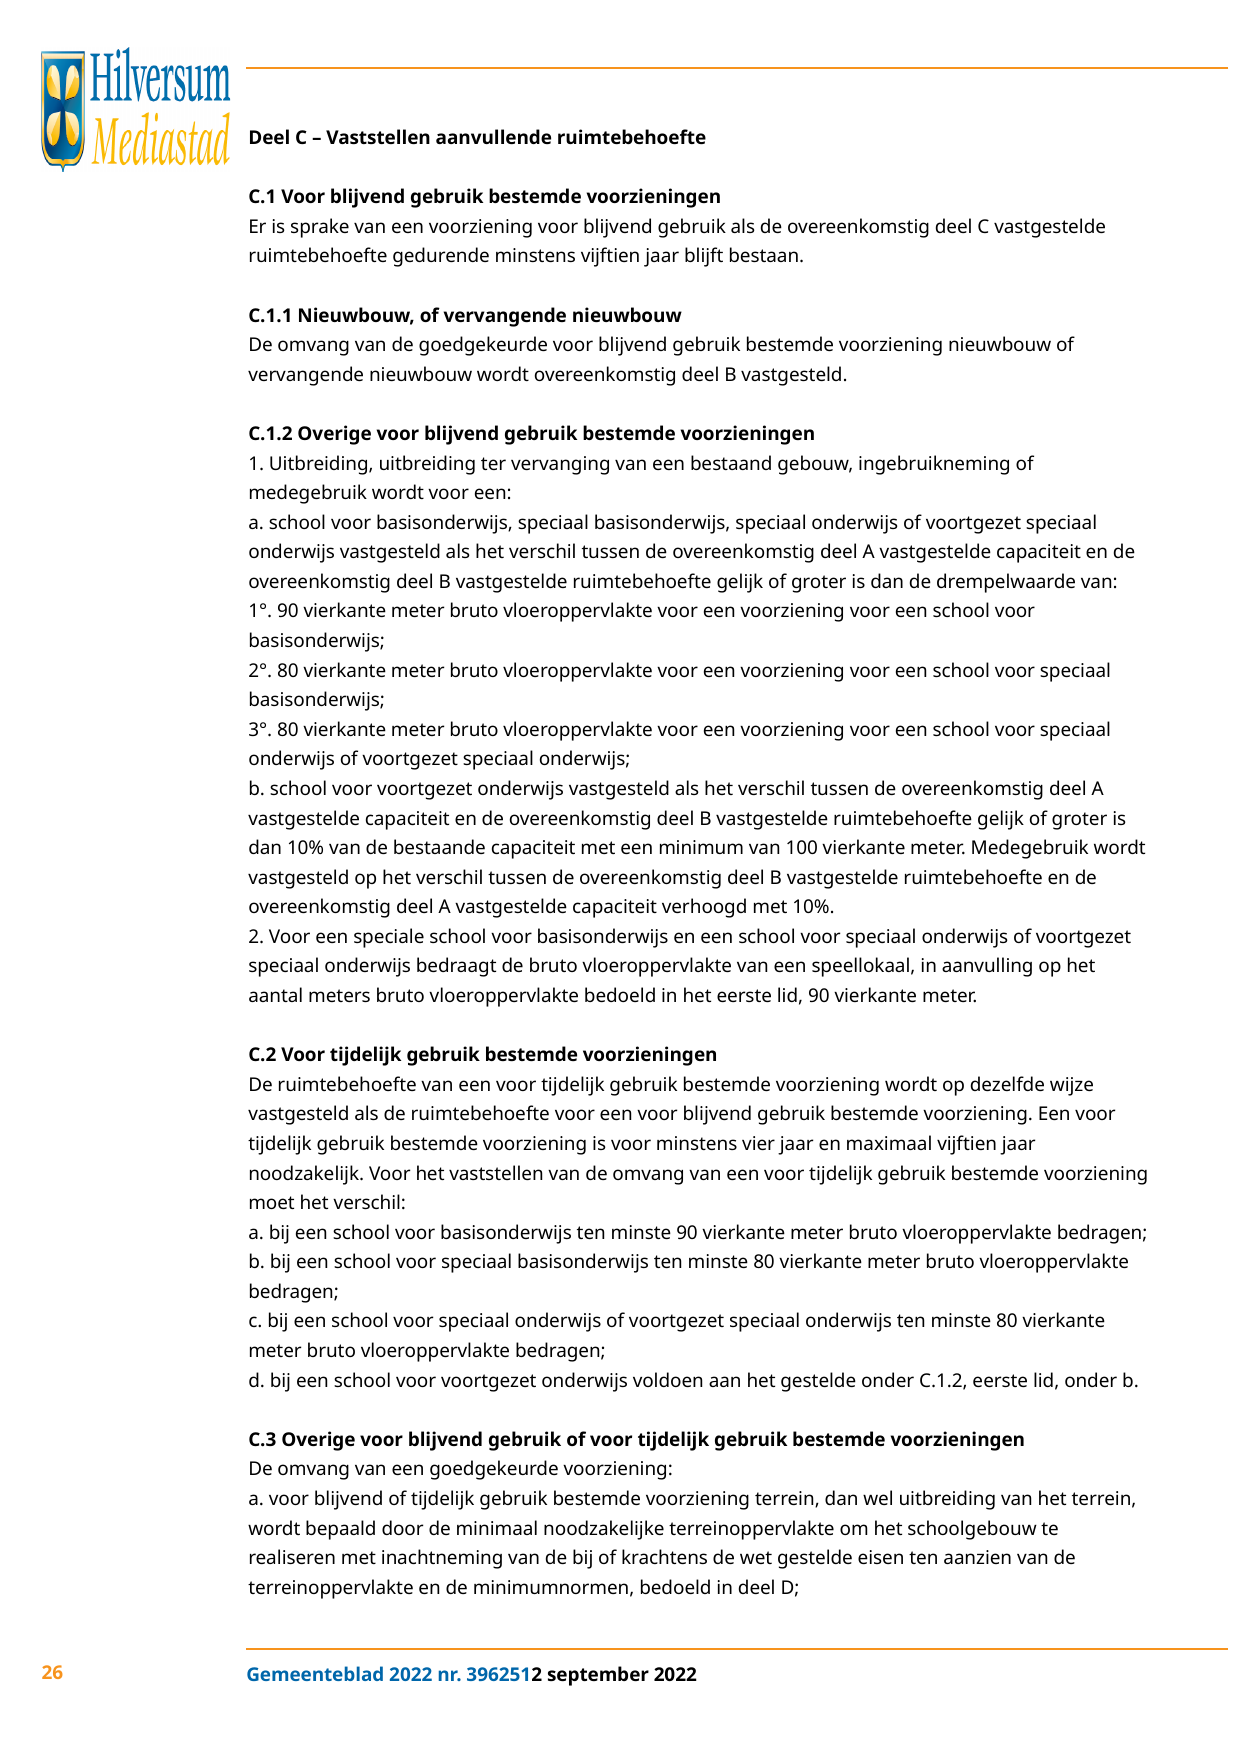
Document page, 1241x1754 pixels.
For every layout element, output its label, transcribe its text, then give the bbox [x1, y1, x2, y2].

text a. school voor basisonderwijs, speciaal basisonderwijs, speciaal onderwijs of voortgezet speciaal onderwijs vastgesteld als het verschil tussen de overeenkomstig deel A vastgestelde capaciteit en de overeenkomstig deel B vastgestelde ruimtebehoefte gelijk of groter is dan de drempelwaarde van: [248, 509, 1152, 594]
text b. school voor voortgezet onderwijs vastgesteld als het verschil tussen de overeenkomstig deel A vastgestelde capaciteit en de overeenkomstig deel B vastgestelde ruimtebehoefte gelijk of groter is dan 10% van de bestaande capaciteit met een minimum van 100 vierkante meter. Medegebruik wordt vastgesteld op het verschil tussen de overeenkomstig deel B vastgestelde ruimtebehoefte en de overeenkomstig deel A vastgestelde capaciteit verhoogd met 10%. [248, 775, 1152, 919]
text C.3 Overige voor blijvend gebruik of voor tijdelijk gebruik bestemde voorzieningen [248, 1426, 1152, 1452]
text a. bij een school voor basisonderwijs ten minste 90 vierkante meter bruto vloeroppervlakte bedragen; [248, 1219, 1152, 1245]
text C.1.2 Overige voor blijvend gebruik bestemde voorzieningen [248, 420, 1152, 446]
text Er is sprake van een voorziening voor blijvend gebruik als de overeenkomstig deel C vastgestelde ruimtebehoefte gedurende minstens vijftien jaar blijft bestaan. [248, 213, 1152, 268]
text a. voor blijvend of tijdelijk gebruik bestemde voorziening terrein, dan wel uitbreiding van het terrein, wordt bepaald door de minimaal noodzakelijke terreinoppervlakte om het schoolgebouw te realiseren met inachtneming van de bij of krachtens de wet gestelde eisen ten aanzien van de terreinoppervlakte en de minimumnormen, bedoeld in deel D; [248, 1485, 1152, 1600]
text 1°. 90 vierkante meter bruto vloeroppervlakte voor een voorziening voor een school voor basisonderwijs; [248, 598, 1152, 653]
text Deel C – Vaststellen aanvullende ruimtebehoefte [248, 124, 1152, 150]
text De omvang van de goedgekeurde voor blijvend gebruik bestemde voorziening nieuwbouw of vervangende nieuwbouw wordt overeenkomstig deel B vastgesteld. [248, 331, 1152, 387]
text b. bij een school voor speciaal basisonderwijs ten minste 80 vierkante meter bruto vloeroppervlakte bedragen; [248, 1248, 1152, 1304]
text C.1 Voor blijvend gebruik bestemde voorzieningen [248, 183, 1152, 209]
text 1. Uitbreiding, uitbreiding ter vervanging van een bestaand gebouw, ingebruikneming of medegebruik wordt voor een: [248, 450, 1152, 505]
text 2°. 80 vierkante meter bruto vloeroppervlakte voor een voorziening voor een school voor speciaal basisonderwijs; [248, 657, 1152, 712]
text d. bij een school voor voortgezet onderwijs voldoen aan het gestelde onder C.1.2, eerste lid, onder b. [248, 1367, 1152, 1393]
picture [41, 47, 231, 172]
text c. bij een school voor speciaal onderwijs of voortgezet speciaal onderwijs ten minste 80 vierkante meter bruto vloeroppervlakte bedragen; [248, 1308, 1152, 1363]
text De omvang van een goedgekeurde voorziening: [248, 1456, 1152, 1481]
text 2. Voor een speciale school voor basisonderwijs en een school voor speciaal onderwijs of voortgezet speciaal onderwijs bedraagt de bruto vloeroppervlakte van een speellokaal, in aanvulling op het aantal meters bruto vloeroppervlakte bedoeld in het eerste lid, 90 vierkante meter. [248, 923, 1152, 1008]
text C.1.1 Nieuwbouw, of vervangende nieuwbouw [248, 302, 1152, 328]
text C.2 Voor tijdelijk gebruik bestemde voorzieningen [248, 1041, 1152, 1067]
text De ruimtebehoefte van een voor tijdelijk gebruik bestemde voorziening wordt op dezelfde wijze vastgesteld als de ruimtebehoefte voor een voor blijvend gebruik bestemde voorziening. Een voor tijdelijk gebruik bestemde voorziening is voor minstens vier jaar en maximaal vijftien jaar noodzakelijk. Voor het vaststellen van de omvang van een voor tijdelijk gebruik bestemde voorziening moet het verschil: [248, 1071, 1152, 1215]
text 3°. 80 vierkante meter bruto vloeroppervlakte voor een voorziening voor een school voor speciaal onderwijs of voortgezet speciaal onderwijs; [248, 716, 1152, 771]
